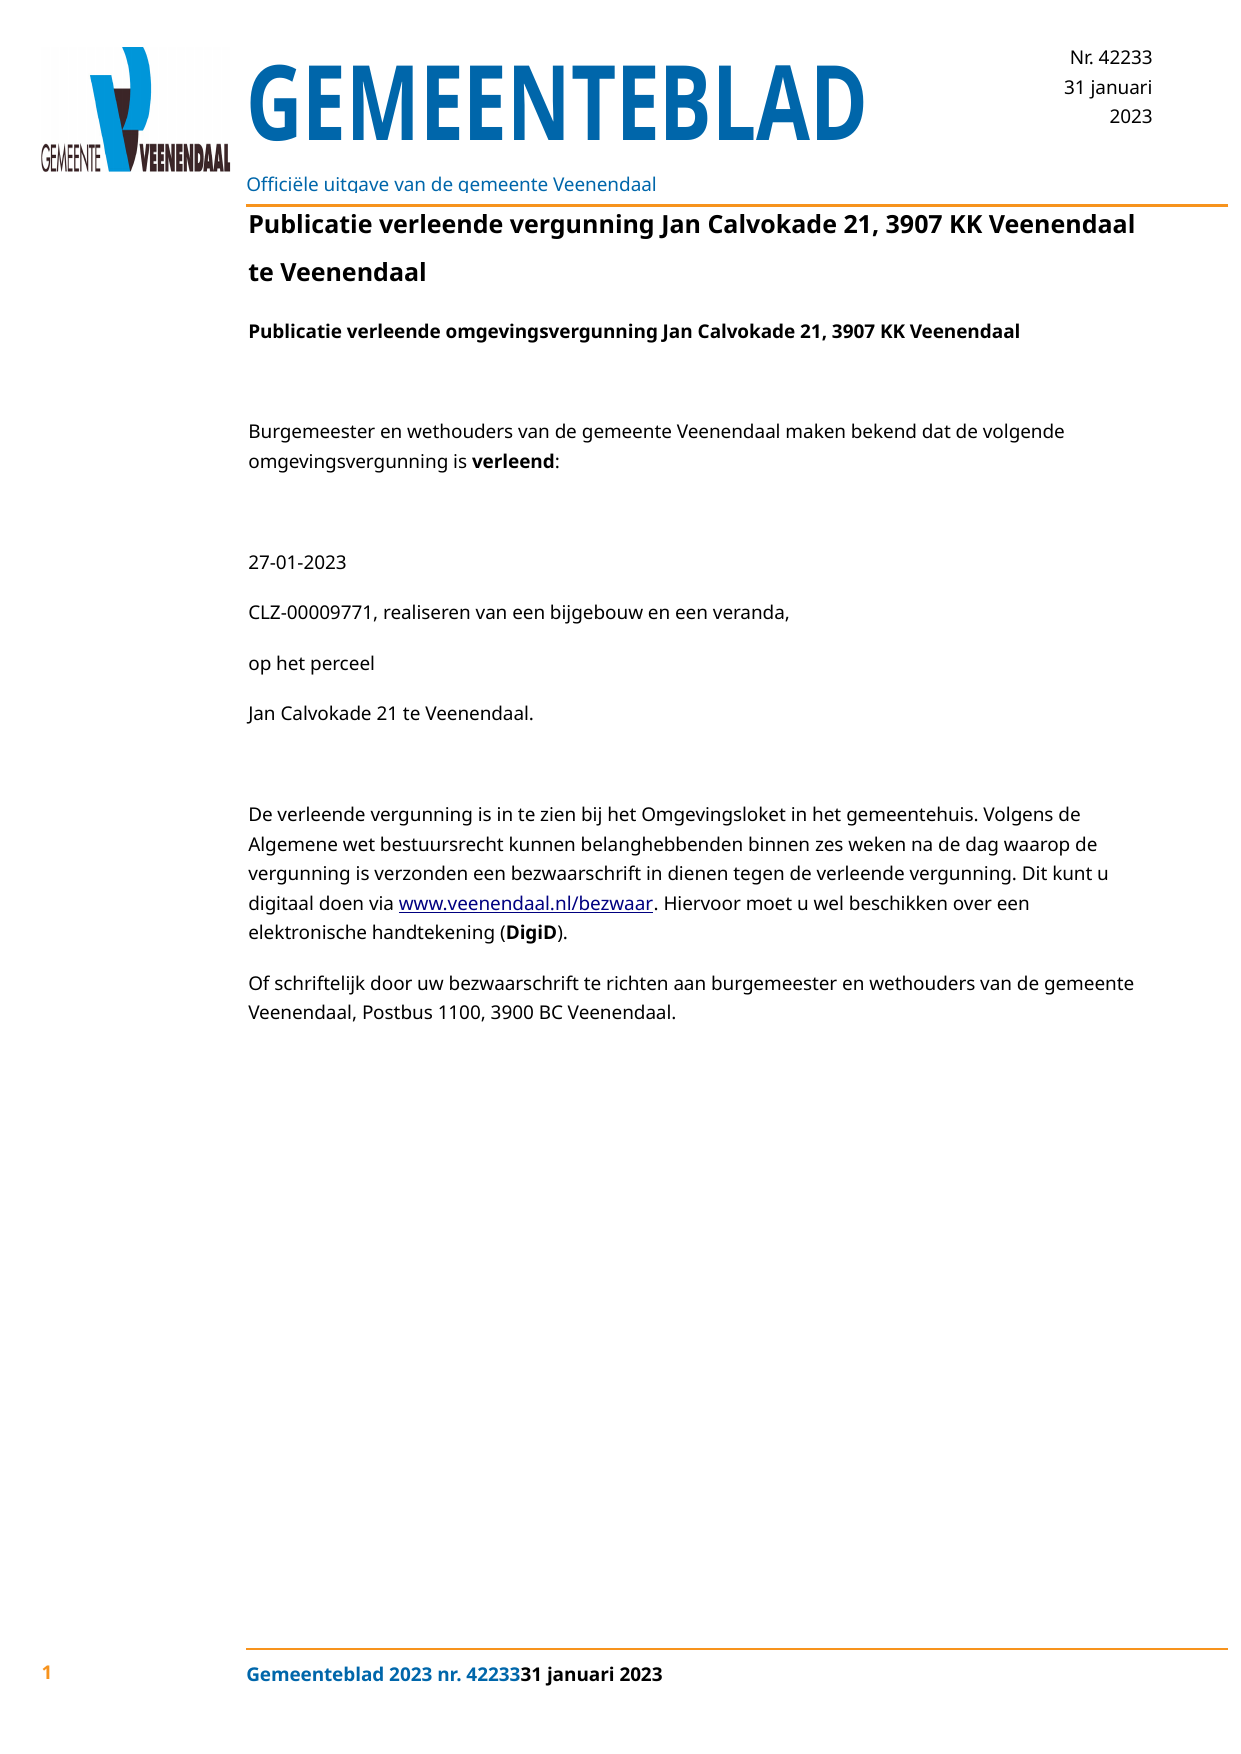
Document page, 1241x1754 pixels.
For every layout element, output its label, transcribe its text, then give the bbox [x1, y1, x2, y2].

text De verleende vergunning is in te zien bij het Omgevingsloket in het gemeentehuis. Volgens de Algemene wet bestuursrecht kunnen belanghebbenden binnen zes weken na de dag waarop de vergunning is verzonden een bezwaarschrift in dienen tegen de verleende vergunning. Dit kunt u digitaal doen via www.veenendaal.nl/bezwaar. Hiervoor moet u wel beschikken over een elektronische handtekening (DigiD). [248, 801, 1152, 945]
text Publicatie verleende vergunning Jan Calvokade 21, 3907 KK Veenendaal te Veenendaal [248, 207, 1152, 288]
picture [41, 47, 130, 172]
text Of schriftelijk door uw bezwaarschrift te richten aan burgemeester en wethouders van de gemeente Veenendaal, Postbus 1100, 3900 BC Veenendaal. [248, 970, 1152, 1025]
text Burgemeester en wethouders van de gemeente Veenendaal maken bekend dat de volgende omgevingsvergunning is verleend: [248, 419, 1152, 474]
text Jan Calvokade 21 te Veenendaal. [248, 700, 1152, 726]
picture [123, 47, 231, 172]
text 27-01-2023 [248, 549, 1152, 575]
text Publicatie verleende omgevingsvergunning Jan Calvokade 21, 3907 KK Veenendaal [248, 318, 1152, 344]
text op het perceel [248, 650, 1152, 676]
text CLZ-00009771, realiseren van een bijgebouw en een veranda, [248, 599, 1152, 625]
